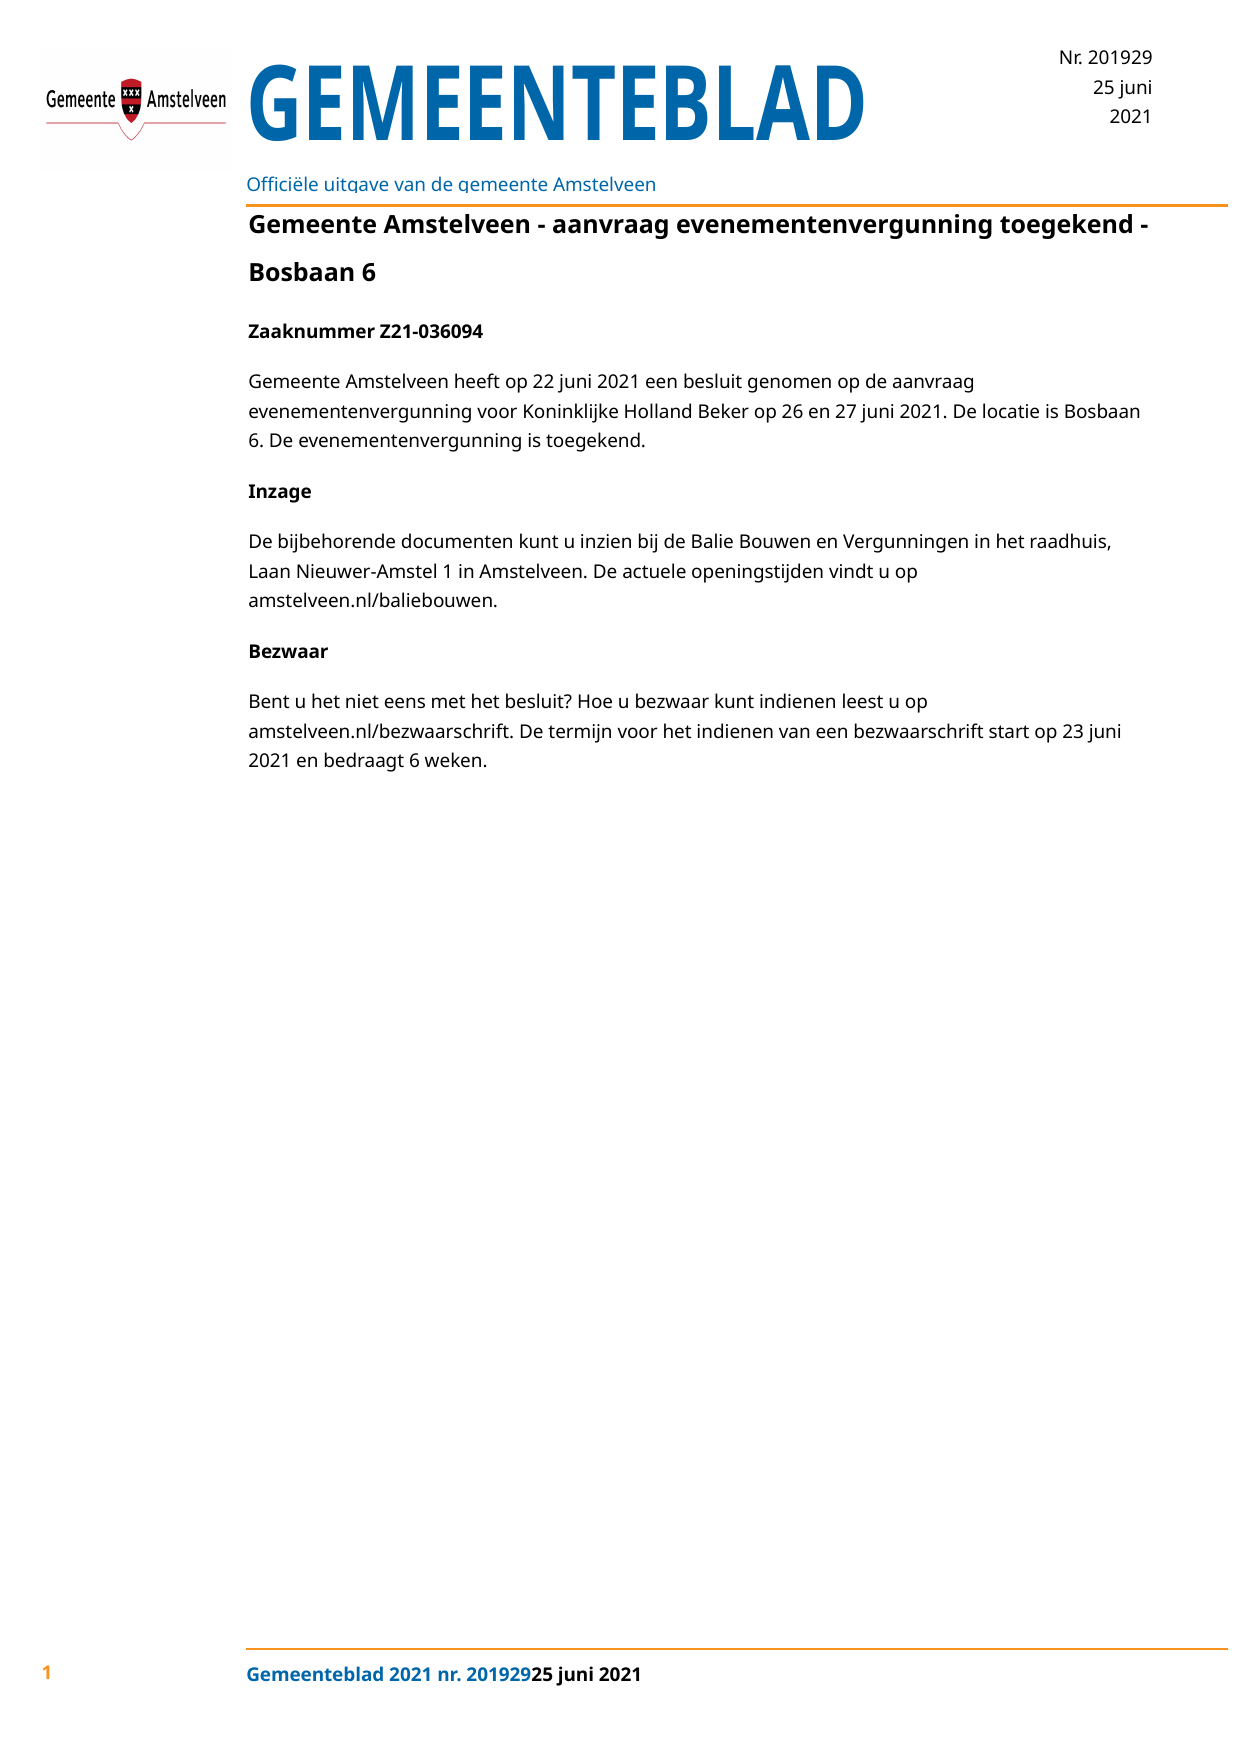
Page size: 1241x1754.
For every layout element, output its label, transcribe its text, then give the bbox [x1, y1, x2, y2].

text Zaaknummer Z21-036094 [248, 318, 1152, 344]
text Gemeente Amstelveen heeft op 22 juni 2021 een besluit genomen op de aanvraag evenementenvergunning voor Koninklijke Holland Beker op 26 en 27 juni 2021. De locatie is Bosbaan 6. De evenementenvergunning is toegekend. [248, 368, 1152, 453]
text De bijbehorende documenten kunt u inzien bij de Balie Bouwen en Vergunningen in het raadhuis, Laan Nieuwer-Amstel 1 in Amstelveen. De actuele openingstijden vindt u op amstelveen.nl/baliebouwen. [248, 528, 1152, 613]
picture [41, 47, 231, 172]
text Bent u het niet eens met het besluit? Hoe u bezwaar kunt indienen leest u op amstelveen.nl/bezwaarschrift. De termijn voor het indienen van een bezwaarschrift start op 23 juni 2021 en bedraagt 6 weken. [248, 688, 1152, 773]
text Inzage [248, 478, 1152, 504]
text Bezwaar [248, 638, 1152, 664]
text Gemeente Amstelveen - aanvraag evenementenvergunning toegekend - Bosbaan 6 [248, 207, 1152, 288]
